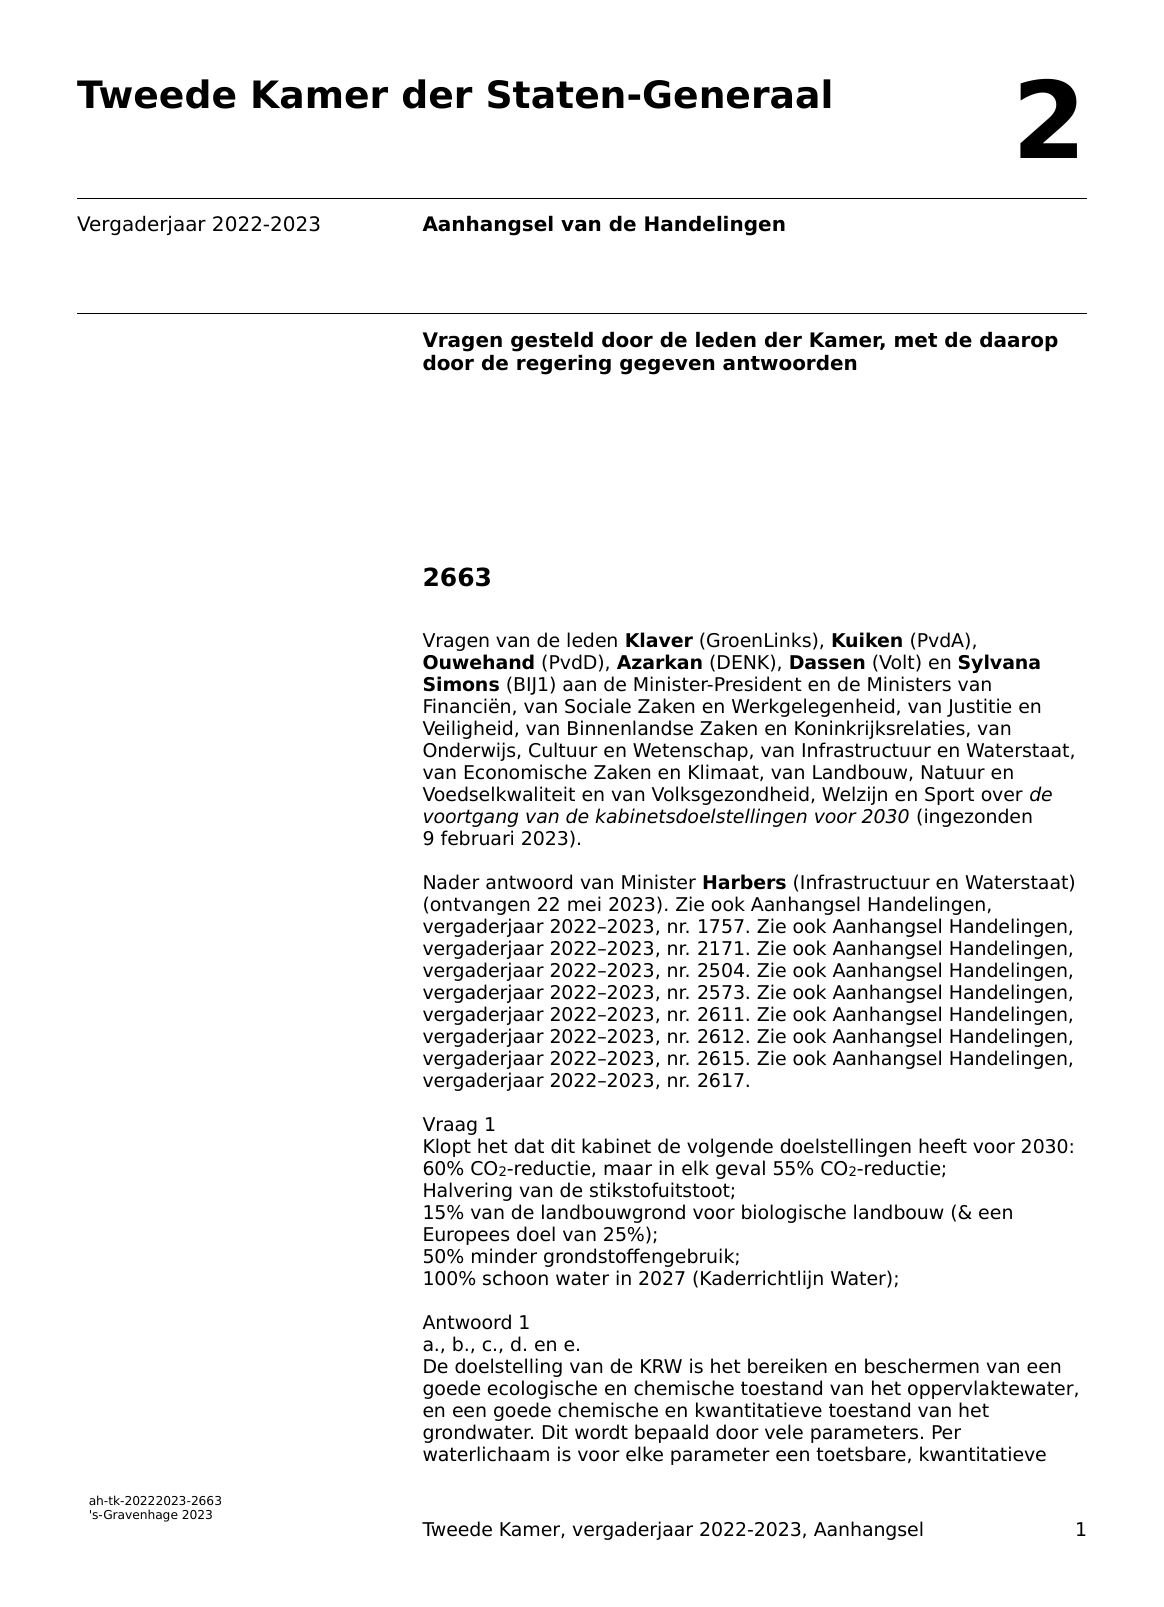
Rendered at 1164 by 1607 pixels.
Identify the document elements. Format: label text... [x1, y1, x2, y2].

table_header Tweede Kamer der Staten-Generaal [77, 59, 886, 198]
text De doelstelling van de KRW is het bereiken en beschermen van een goede ecologische en chemische toestand van het oppervlaktewater, en een goede chemische en kwantitatieve toestand van het grondwater. Dit wordt bepaald door vele parameters. Per waterlichaam is voor elke parameter een toetsbare, kwantitatieve [422, 1356, 1087, 1466]
text Halvering van de stikstofuitstoot; [422, 1180, 1087, 1202]
table_cell Vragen gesteld door de leden der Kamer, met de daarop door de regering gegeven antwoorden [422, 314, 1087, 375]
text Klopt het dat dit kabinet de volgende doelstellingen heeft voor 2030: [422, 1136, 1087, 1158]
table_cell Aanhangsel van de Handelingen [422, 199, 1087, 313]
table_cell Vergaderjaar 2022-2023 [77, 199, 422, 313]
text 15% van de landbouwgrond voor biologische landbouw (& een Europees doel van 25%); [422, 1202, 1087, 1246]
text 50% minder grondstoffengebruik; [422, 1246, 1087, 1268]
text 100% schoon water in 2027 (Kaderrichtlijn Water); [422, 1268, 1087, 1290]
text Vragen van de leden Klaver (GroenLinks), Kuiken (PvdA), Ouwehand (PvdD), Azarkan (DENK), Dassen (Volt) en Sylvana Simons (BIJ1) aan de Minister-President en de Ministers van Financiën, van Sociale Zaken en Werkgelegenheid, van Justitie en Veiligheid, van Binnenlandse Zaken en Koninkrijksrelaties, van Onderwijs, Cultuur en Wetenschap, van Infrastructuur en Waterstaat, van Economische Zaken en Klimaat, van Landbouw, Natuur en Voedselkwaliteit en van Volksgezondheid, Welzijn en Sport over de voortgang van de kabinetsdoelstellingen voor 2030 (ingezonden 9 februari 2023). [422, 630, 1087, 850]
table_cell [77, 314, 422, 375]
text Vraag 1 [422, 1114, 1087, 1136]
text a., b., c., d. en e. [422, 1334, 1087, 1356]
text Nader antwoord van Minister Harbers (Infrastructuur en Waterstaat) (ontvangen 22 mei 2023). Zie ook Aanhangsel Handelingen, vergaderjaar 2022–2023, nr. 1757. Zie ook Aanhangsel Handelingen, vergaderjaar 2022–2023, nr. 2171. Zie ook Aanhangsel Handelingen, vergaderjaar 2022–2023, nr. 2504. Zie ook Aanhangsel Handelingen, vergaderjaar 2022–2023, nr. 2573. Zie ook Aanhangsel Handelingen, vergaderjaar 2022–2023, nr. 2611. Zie ook Aanhangsel Handelingen, vergaderjaar 2022–2023, nr. 2612. Zie ook Aanhangsel Handelingen, vergaderjaar 2022–2023, nr. 2615. Zie ook Aanhangsel Handelingen, vergaderjaar 2022–2023, nr. 2617. [422, 872, 1087, 1092]
table_header 2 [886, 59, 1087, 198]
text 60% CO2-reductie, maar in elk geval 55% CO2-reductie; [422, 1158, 1087, 1180]
text ah-tk-20222023-2663 [88, 1494, 323, 1508]
text Antwoord 1 [422, 1312, 1087, 1334]
text 's-Gravenhage 2023 [88, 1508, 323, 1522]
text 2663 [422, 563, 1087, 592]
